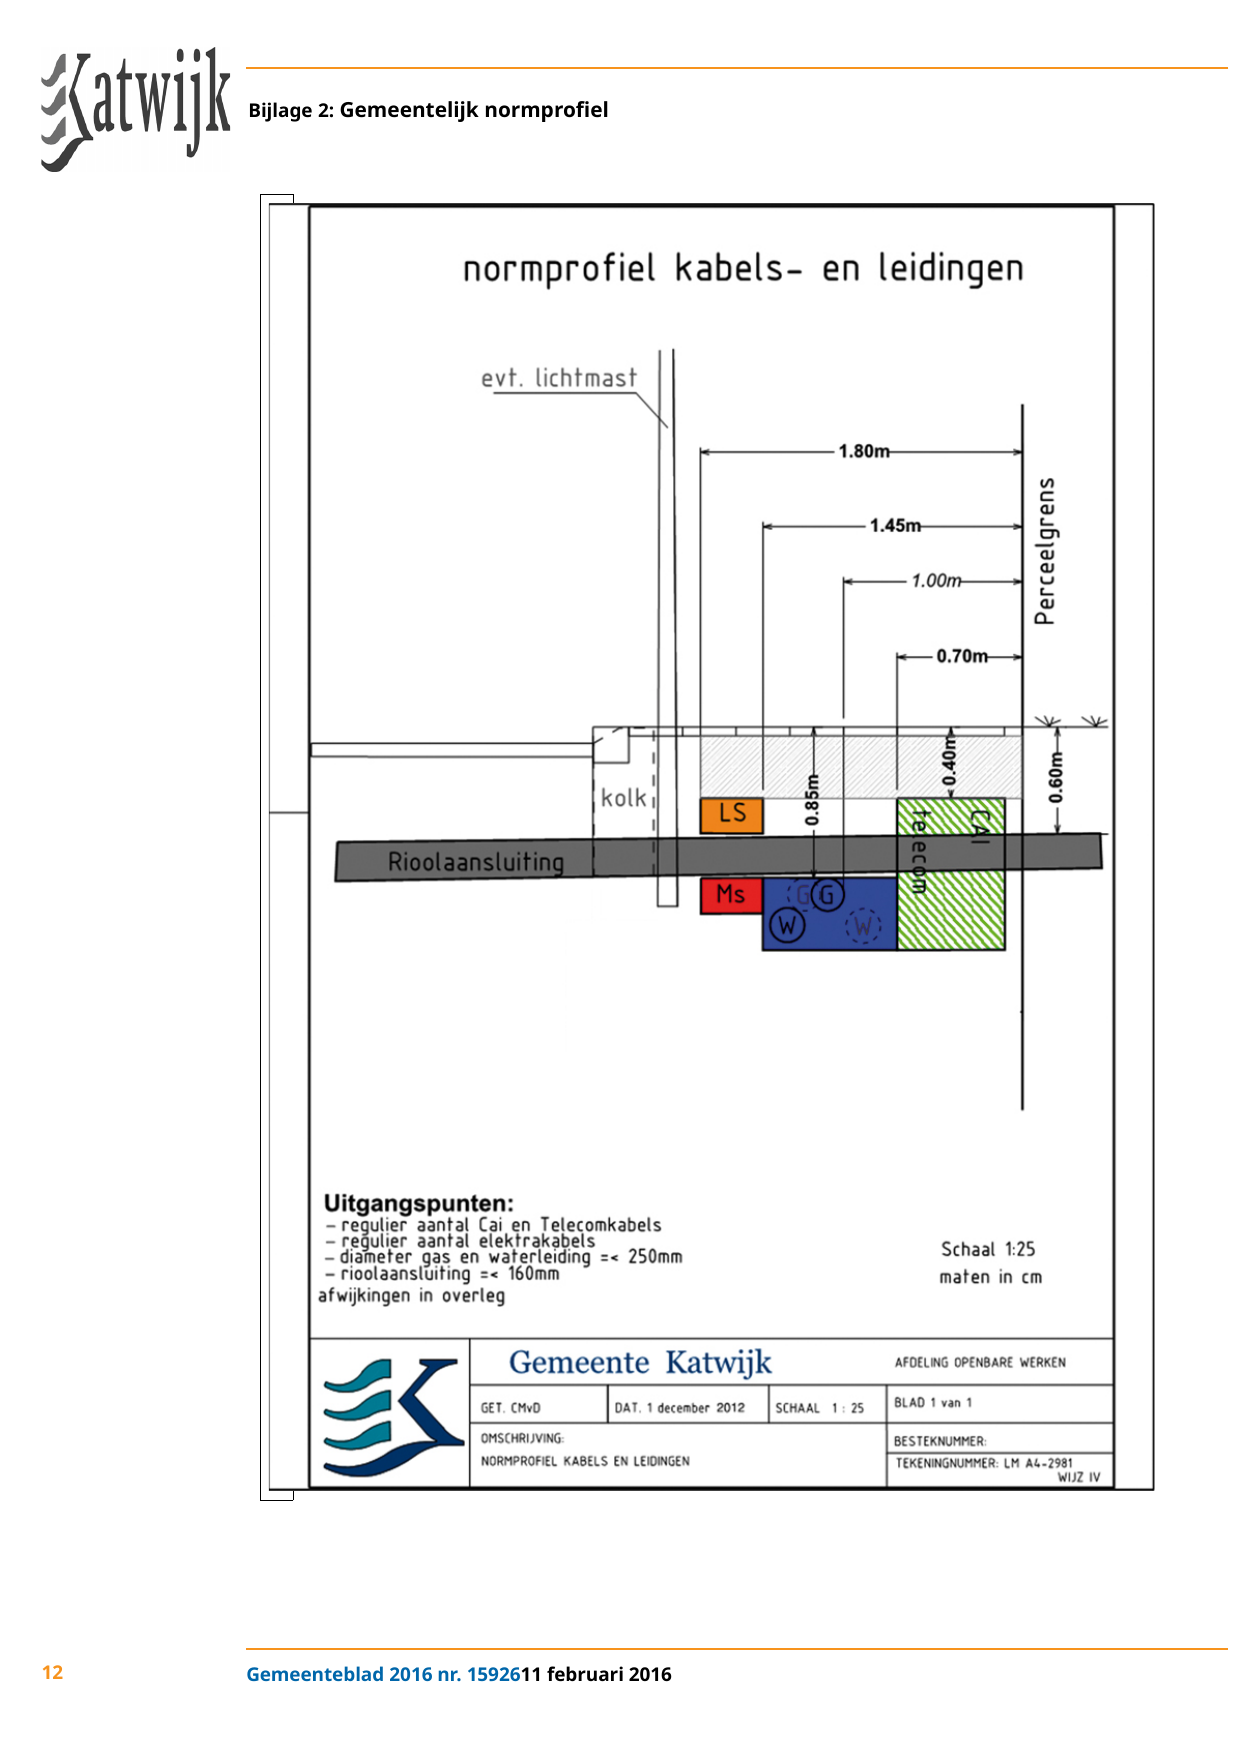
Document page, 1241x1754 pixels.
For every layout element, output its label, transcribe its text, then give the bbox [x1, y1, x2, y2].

picture [268, 203, 1155, 1491]
picture [41, 47, 231, 172]
text Bijlage 2: Gemeentelijk normprofiel [248, 95, 1152, 123]
